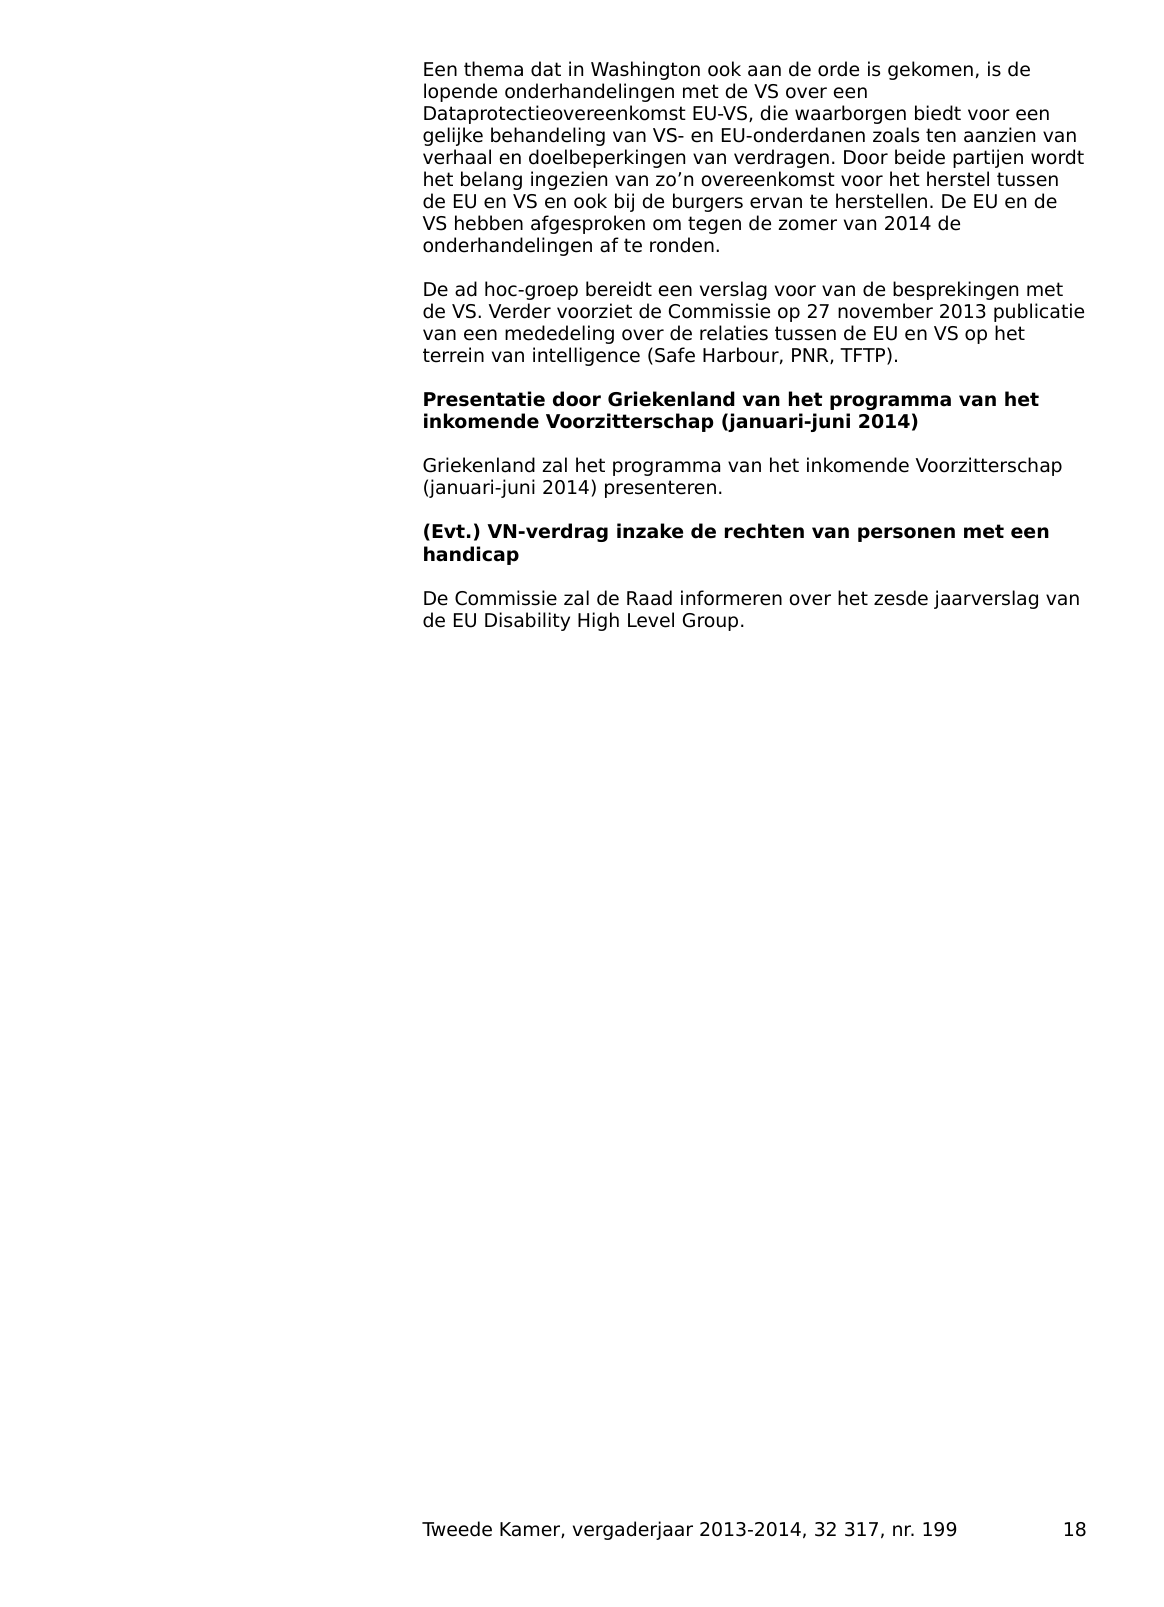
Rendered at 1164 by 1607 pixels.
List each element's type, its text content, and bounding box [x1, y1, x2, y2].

text De ad hoc-groep bereidt een verslag voor van de besprekingen met de VS. Verder voorziet de Commissie op 27 november 2013 publicatie van een mededeling over de relaties tussen de EU en VS op het terrein van intelligence (Safe Harbour, PNR, TFTP). [422, 279, 1087, 367]
text De Commissie zal de Raad informeren over het zesde jaarverslag van de EU Disability High Level Group. [422, 588, 1087, 632]
text Een thema dat in Washington ook aan de orde is gekomen, is de lopende onderhandelingen met de VS over een Dataprotectieovereenkomst EU-VS, die waarborgen biedt voor een gelijke behandeling van VS- en EU-onderdanen zoals ten aanzien van verhaal en doelbeperkingen van verdragen. Door beide partijen wordt het belang ingezien van zo’n overeenkomst voor het herstel tussen de EU en VS en ook bij de burgers ervan te herstellen. De EU en de VS hebben afgesproken om tegen de zomer van 2014 de onderhandelingen af te ronden. [422, 59, 1087, 257]
text Griekenland zal het programma van het inkomende Voorzitterschap (januari-juni 2014) presenteren. [422, 455, 1087, 499]
subtitle (Evt.) VN-verdrag inzake de rechten van personen met een handicap [422, 521, 1087, 565]
subtitle Presentatie door Griekenland van het programma van het inkomende Voorzitterschap (januari-juni 2014) [422, 389, 1087, 433]
